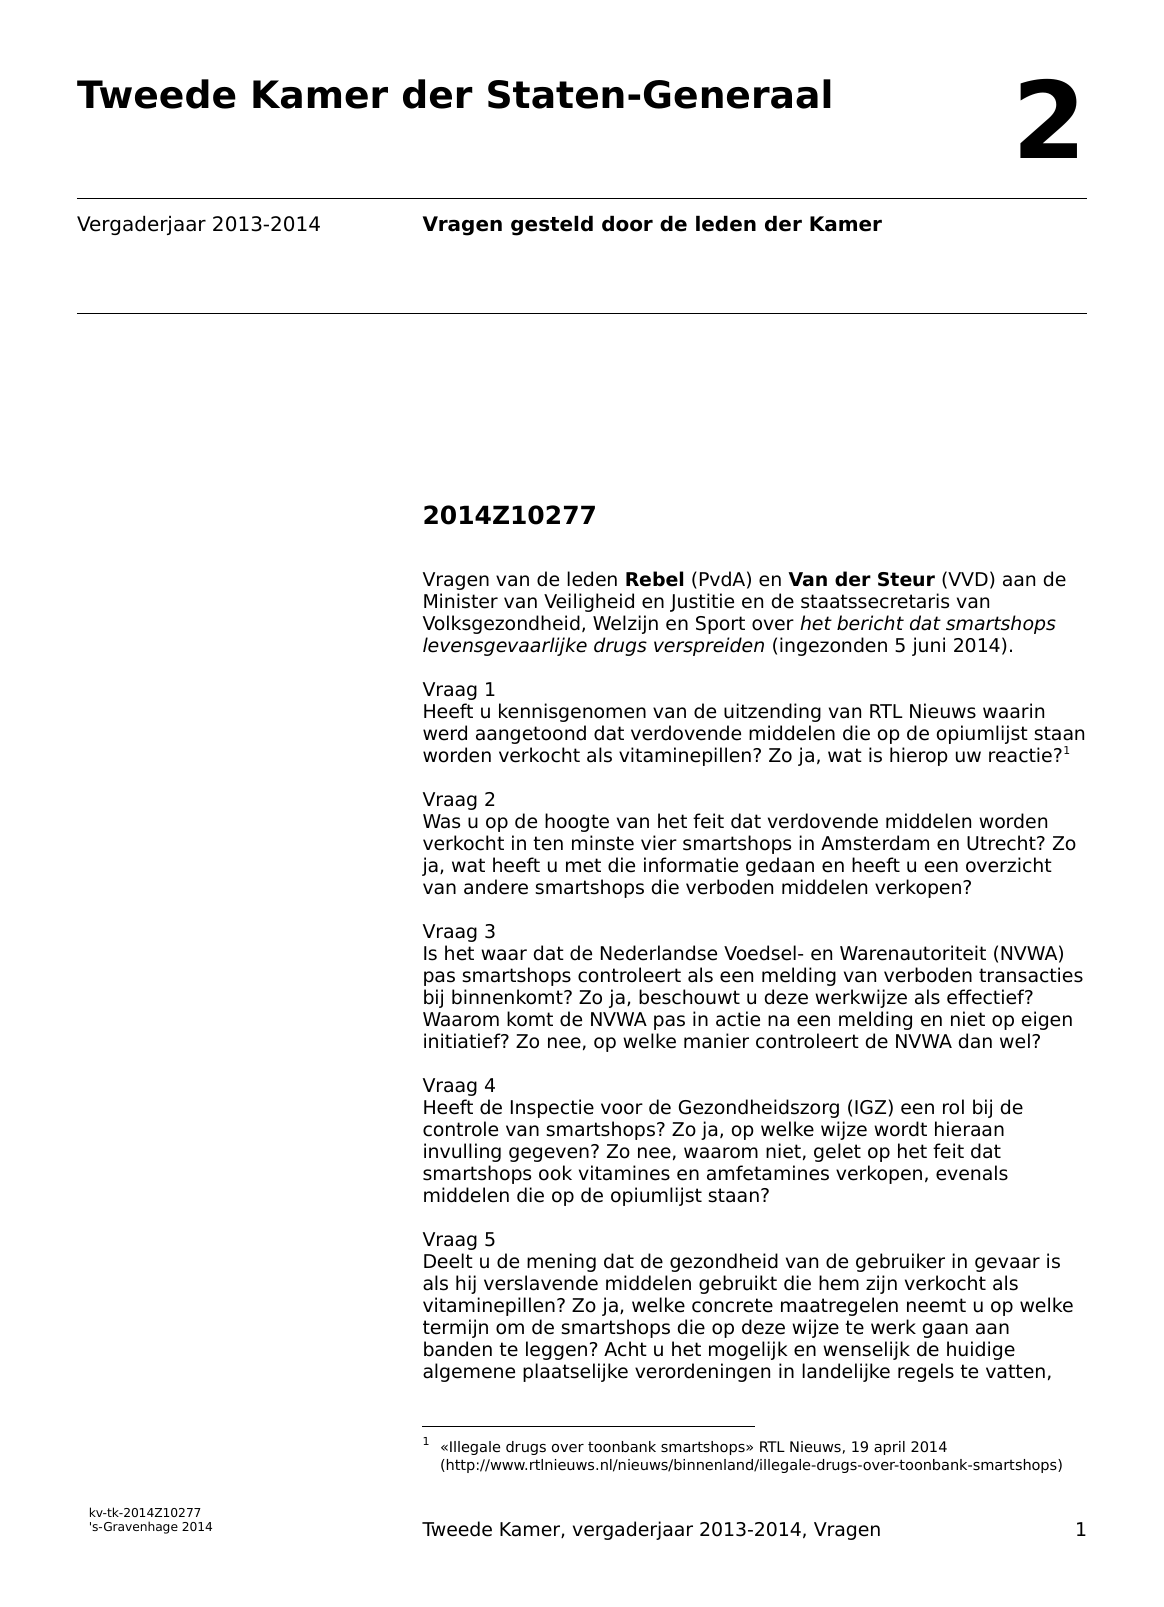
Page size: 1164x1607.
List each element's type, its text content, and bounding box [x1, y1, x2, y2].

text Vraag 3 [422, 921, 1087, 943]
text kv-tk-2014Z10277 [88, 1506, 323, 1520]
text Vraag 5 [422, 1229, 1087, 1251]
table_cell Vergaderjaar 2013-2014 [77, 199, 422, 313]
table_header 2 [886, 59, 1087, 198]
table_cell Vragen gesteld door de leden der Kamer [422, 199, 1087, 313]
text Deelt u de mening dat de gezondheid van de gebruiker in gevaar is als hij verslavende middelen gebruikt die hem zijn verkocht als vitaminepillen? Zo ja, welke concrete maatregelen neemt u op welke termijn om de smartshops die op deze wijze te werk gaan aan banden te leggen? Acht u het mogelijk en wenselijk de huidige algemene plaatselijke verordeningen in landelijke regels te vatten, [422, 1251, 1087, 1383]
text Vraag 4 [422, 1075, 1087, 1097]
text Vragen van de leden Rebel (PvdA) en Van der Steur (VVD) aan de Minister van Veiligheid en Justitie en de staatssecretaris van Volksgezondheid, Welzijn en Sport over het bericht dat smartshops levensgevaarlijke drugs verspreiden (ingezonden 5 juni 2014). [422, 569, 1087, 657]
text 's-Gravenhage 2014 [88, 1520, 323, 1534]
text Was u op de hoogte van het feit dat verdovende middelen worden verkocht in ten minste vier smartshops in Amsterdam en Utrecht? Zo ja, wat heeft u met die informatie gedaan en heeft u een overzicht van andere smartshops die verboden middelen verkopen? [422, 811, 1087, 899]
text «Illegale drugs over toonbank smartshops» RTL Nieuws, 19 april 2014 (http://www.rtlnieuws.nl/nieuws/binnenland/illegale-drugs-over-toonbank-smartshops) [422, 1435, 1087, 1474]
text Vraag 1 [422, 679, 1087, 701]
text Heeft de Inspectie voor de Gezondheidszorg (IGZ) een rol bij de controle van smartshops? Zo ja, op welke wijze wordt hieraan invulling gegeven? Zo nee, waarom niet, gelet op het feit dat smartshops ook vitamines en amfetamines verkopen, evenals middelen die op de opiumlijst staan? [422, 1097, 1087, 1207]
table_header Tweede Kamer der Staten-Generaal [77, 59, 886, 198]
text Heeft u kennisgenomen van de uitzending van RTL Nieuws waarin werd aangetoond dat verdovende middelen die op de opiumlijst staan worden verkocht als vitaminepillen? Zo ja, wat is hierop uw reactie? [422, 701, 1087, 767]
text Is het waar dat de Nederlandse Voedsel- en Warenautoriteit (NVWA) pas smartshops controleert als een melding van verboden transacties bij binnenkomt? Zo ja, beschouwt u deze werkwijze als effectief? Waarom komt de NVWA pas in actie na een melding en niet op eigen initiatief? Zo nee, op welke manier controleert de NVWA dan wel? [422, 943, 1087, 1053]
text Vraag 2 [422, 789, 1087, 811]
text 2014Z10277 [422, 501, 1087, 531]
